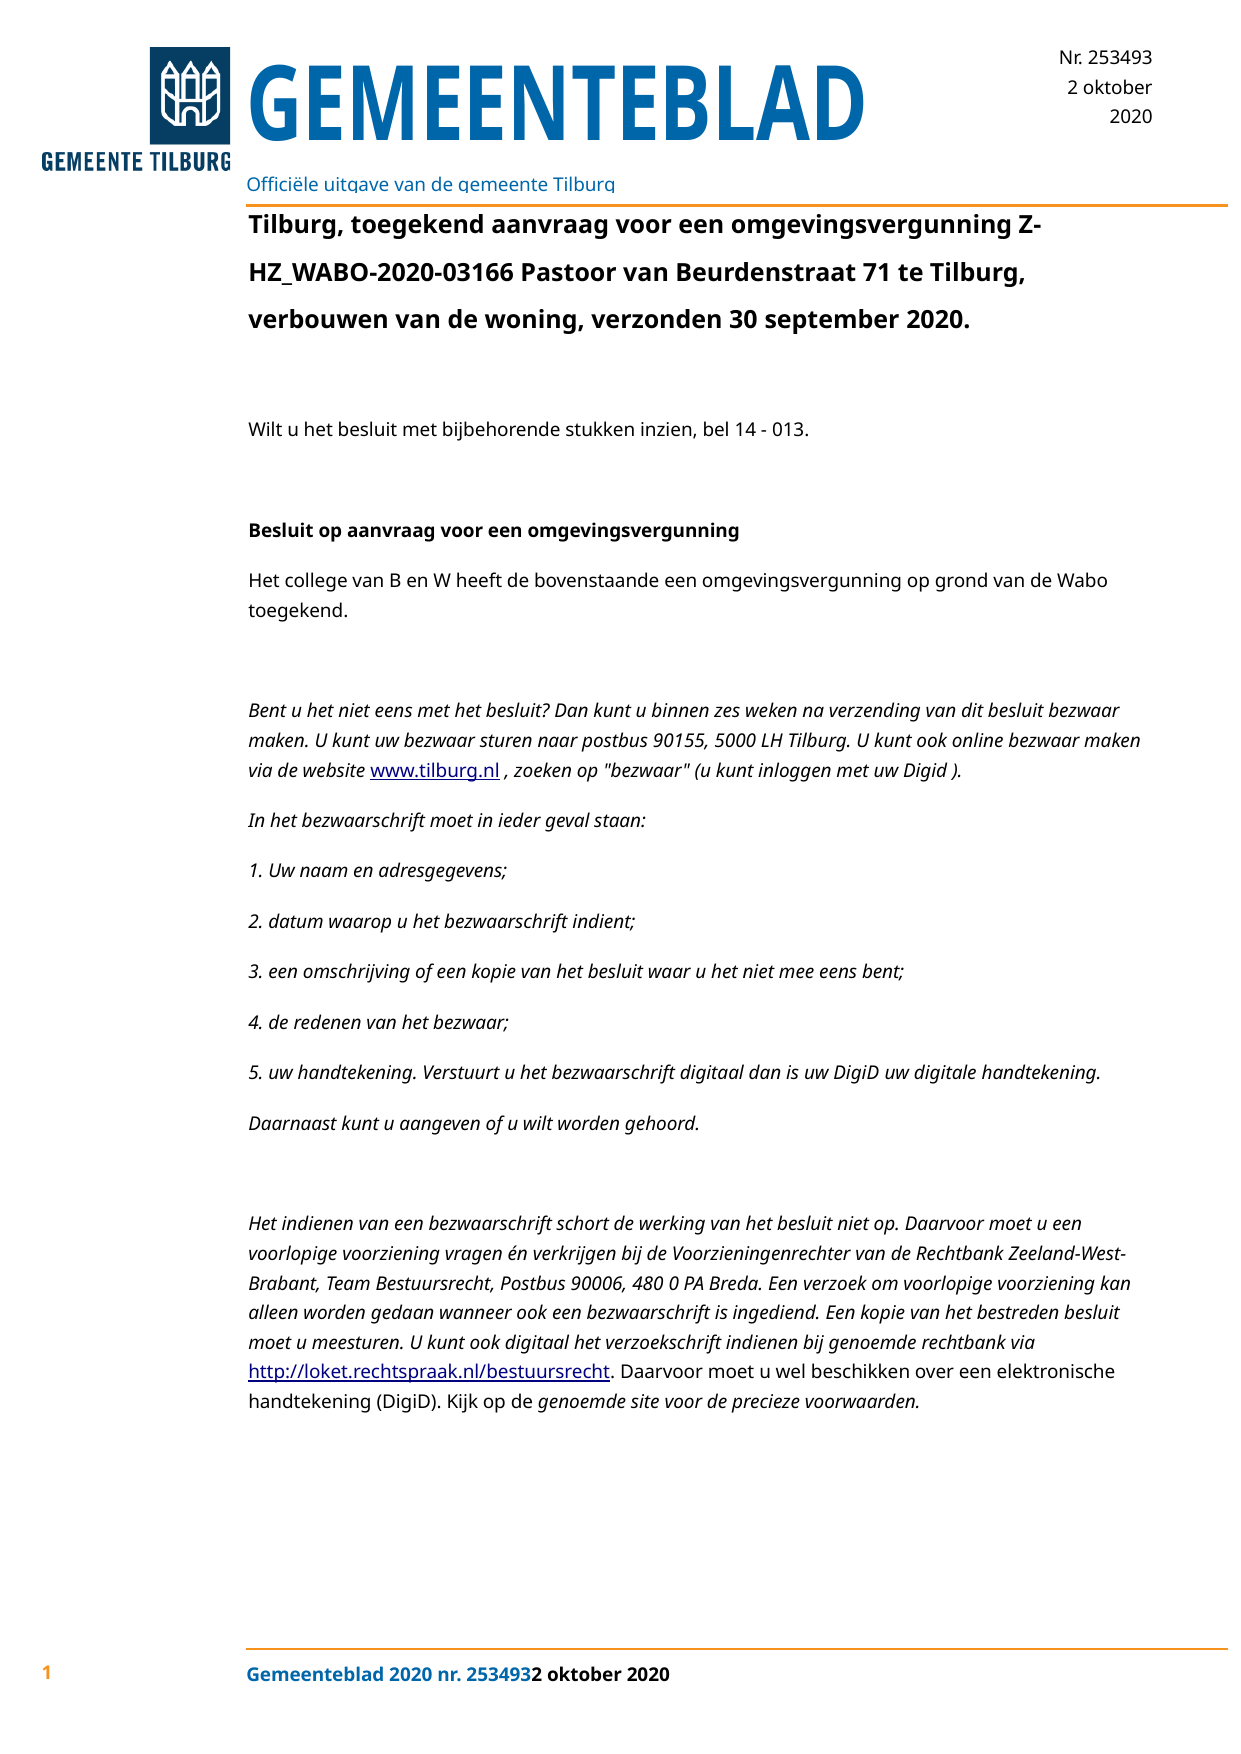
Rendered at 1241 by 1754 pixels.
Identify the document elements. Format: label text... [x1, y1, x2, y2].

text Het college van B en W heeft de bovenstaande een omgevingsvergunning op grond van de Wabo toegekend. [248, 567, 1152, 622]
text 5. uw handtekening. Verstuurt u het bezwaarschrift digitaal dan is uw DigiD uw digitale handtekening. [248, 1059, 1152, 1085]
text 1. Uw naam en adresgegevens; [248, 858, 1152, 883]
text In het bezwaarschrift moet in ieder geval staan: [248, 807, 1152, 833]
text Wilt u het besluit met bijbehorende stukken inzien, bel 14 - 013. [248, 416, 1152, 442]
text 2. datum waarop u het bezwaarschrift indient; [248, 908, 1152, 934]
text 3. een omschrijving of een kopie van het besluit waar u het niet mee eens bent; [248, 958, 1152, 984]
text Besluit op aanvraag voor een omgevingsvergunning [248, 517, 1152, 542]
text Daarnaast kunt u aangeven of u wilt worden gehoord. [248, 1110, 1152, 1135]
text Het indienen van een bezwaarschrift schort de werking van het besluit niet op. Daarvoor moet u een voorlopige voorziening vragen én verkrijgen bij de Voorzieningenrechter van de Rechtbank Zeeland-West-Brabant, Team Bestuursrecht, Postbus 90006, 480 0 PA Breda. Een verzoek om voorlopige voorziening kan alleen worden gedaan wanneer ook een bezwaarschrift is ingediend. Een kopie van het bestreden besluit moet u meesturen. U kunt ook digitaal het verzoekschrift indienen bij genoemde rechtbank via http://loket.rechtspraak.nl/bestuursrecht. Daarvoor moet u wel beschikken over een elektronische handtekening (DigiD). Kijk op de genoemde site voor de precieze voorwaarden. [248, 1211, 1152, 1414]
text Bent u het niet eens met het besluit? Dan kunt u binnen zes weken na verzending van dit besluit bezwaar maken. U kunt uw bezwaar sturen naar postbus 90155, 5000 LH Tilburg. U kunt ook online bezwaar maken via de website www.tilburg.nl , zoeken op "bezwaar" (u kunt inloggen met uw Digid ). [248, 698, 1152, 782]
text Tilburg, toegekend aanvraag voor een omgevingsvergunning Z-HZ_WABO-2020-03166 Pastoor van Beurdenstraat 71 te Tilburg, verbouwen van de woning, verzonden 30 september 2020. [248, 207, 1152, 336]
picture [41, 47, 231, 172]
text 4. de redenen van het bezwaar; [248, 1009, 1152, 1034]
